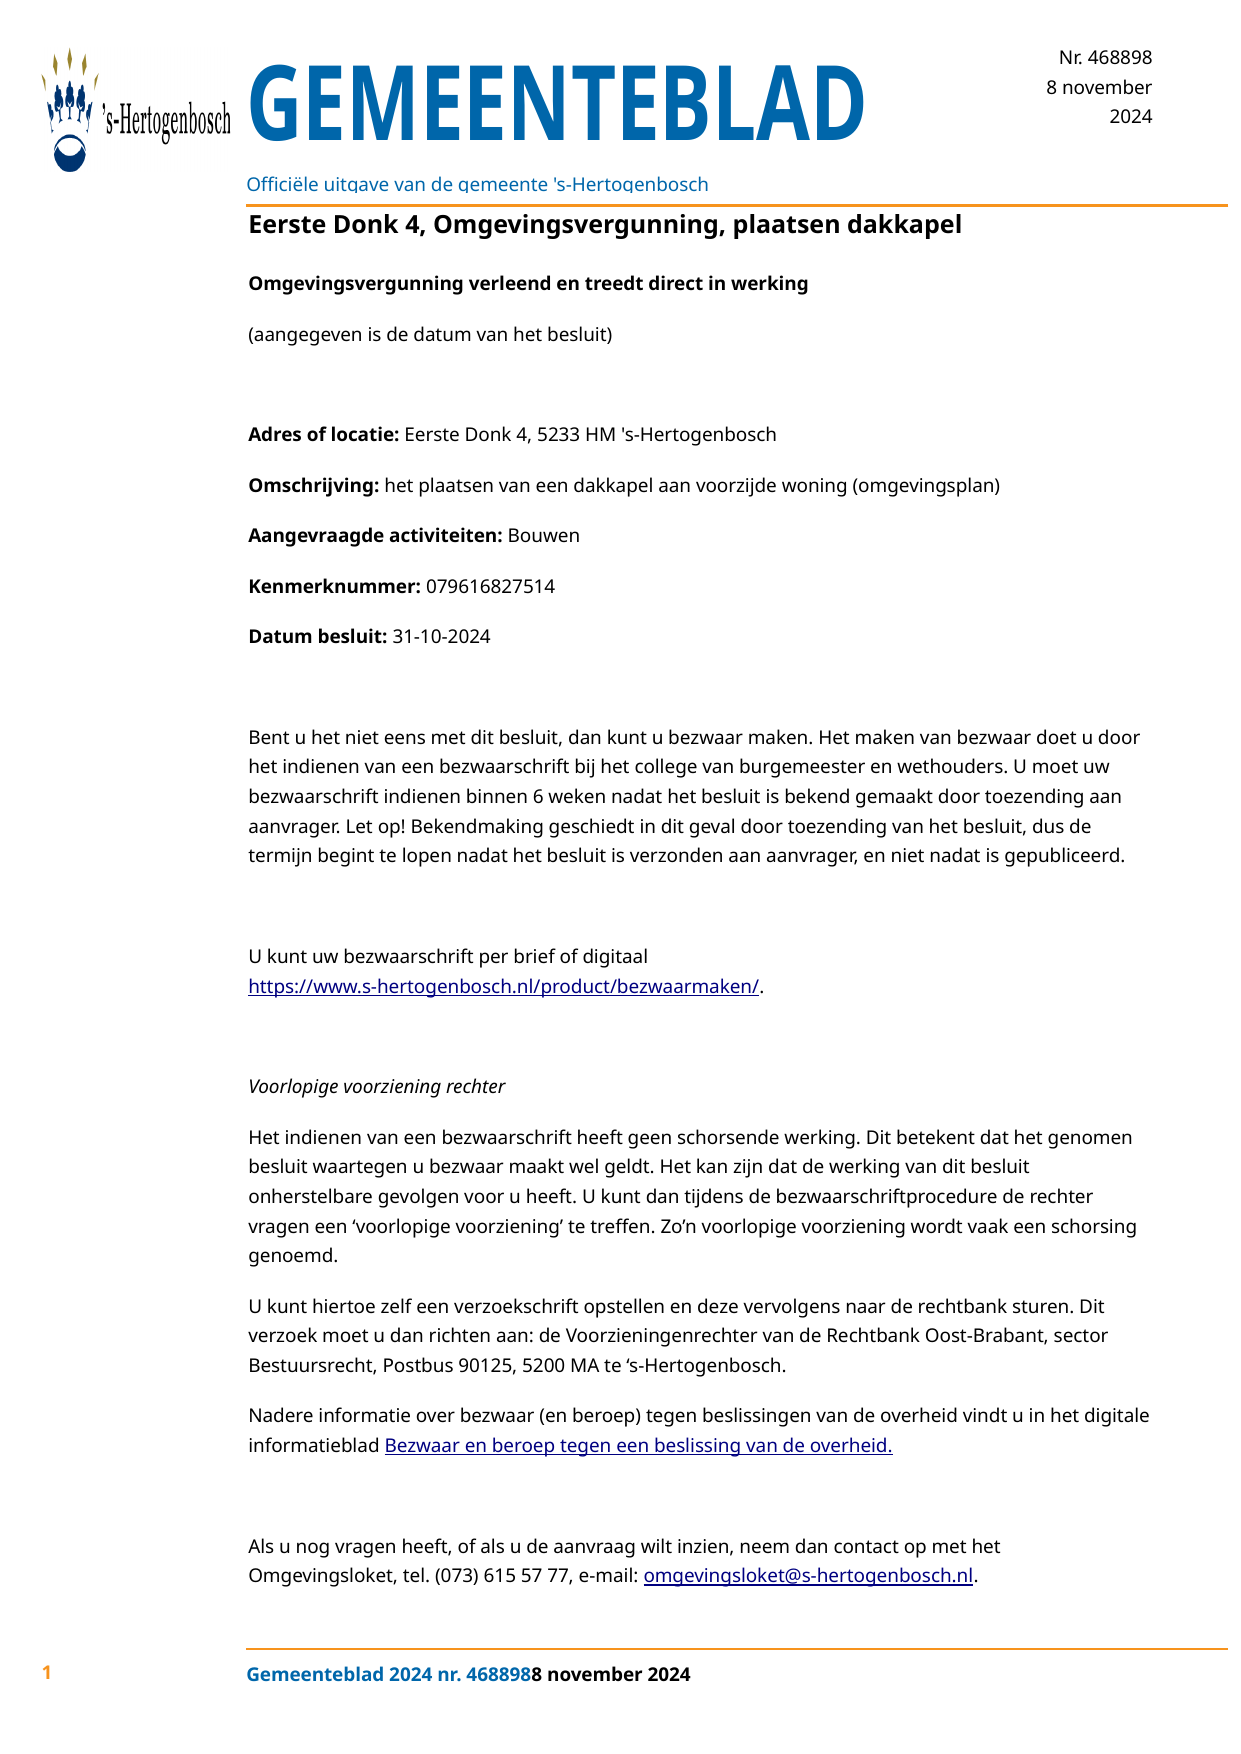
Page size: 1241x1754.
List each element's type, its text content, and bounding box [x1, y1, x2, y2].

text (aangegeven is de datum van het besluit) [248, 321, 1152, 346]
text Aangevraagde activiteiten: Bouwen [248, 522, 1152, 548]
text Eerste Donk 4, Omgevingsvergunning, plaatsen dakkapel [248, 207, 1152, 241]
text Bent u het niet eens met dit besluit, dan kunt u bezwaar maken. Het maken van bezwaar doet u door het indienen van een bezwaarschrift bij het college van burgemeester en wethouders. U moet uw bezwaarschrift indienen binnen 6 weken nadat het besluit is bekend gemaakt door toezending aan aanvrager. Let op! Bekendmaking geschiedt in dit geval door toezending van het besluit, dus de termijn begint te lopen nadat het besluit is verzonden aan aanvrager, en niet nadat is gepubliceerd. [248, 724, 1152, 868]
text Voorlopige voorziening rechter [248, 1074, 1152, 1099]
text Omschrijving: het plaatsen van een dakkapel aan voorzijde woning (omgevingsplan) [248, 472, 1152, 498]
text Omgevingsvergunning verleend en treedt direct in werking [248, 270, 1152, 296]
text Datum besluit: 31-10-2024 [248, 623, 1152, 649]
text Kenmerknummer: 079616827514 [248, 573, 1152, 598]
text U kunt uw bezwaarschrift per brief of digitaal https://www.s-hertogenbosch.nl/product/bezwaarmaken/. [248, 943, 1152, 998]
text Het indienen van een bezwaarschrift heeft geen schorsende werking. Dit betekent dat het genomen besluit waartegen u bezwaar maakt wel geldt. Het kan zijn dat de werking van dit besluit onherstelbare gevolgen voor u heeft. U kunt dan tijdens de bezwaarschriftprocedure de rechter vragen een ‘voorlopige voorziening’ te treffen. Zo’n voorlopige voorziening wordt vaak een schorsing genoemd. [248, 1124, 1152, 1268]
picture [41, 47, 231, 172]
text Als u nog vragen heeft, of als u de aanvraag wilt inzien, neem dan contact op met het Omgevingsloket, tel. (073) 615 57 77, e-mail: omgevingsloket@s-hertogenbosch.nl. [248, 1533, 1152, 1588]
text U kunt hiertoe zelf een verzoekschrift opstellen en deze vervolgens naar de rechtbank sturen. Dit verzoek moet u dan richten aan: de Voorzieningenrechter van de Rechtbank Oost-Brabant, sector Bestuursrecht, Postbus 90125, 5200 MA te ‘s-Hertogenbosch. [248, 1293, 1152, 1378]
text Adres of locatie: Eerste Donk 4, 5233 HM 's-Hertogenbosch [248, 422, 1152, 447]
text Nadere informatie over bezwaar (en beroep) tegen beslissingen van de overheid vindt u in het digitale informatieblad Bezwaar en beroep tegen een beslissing van de overheid. [248, 1402, 1152, 1458]
